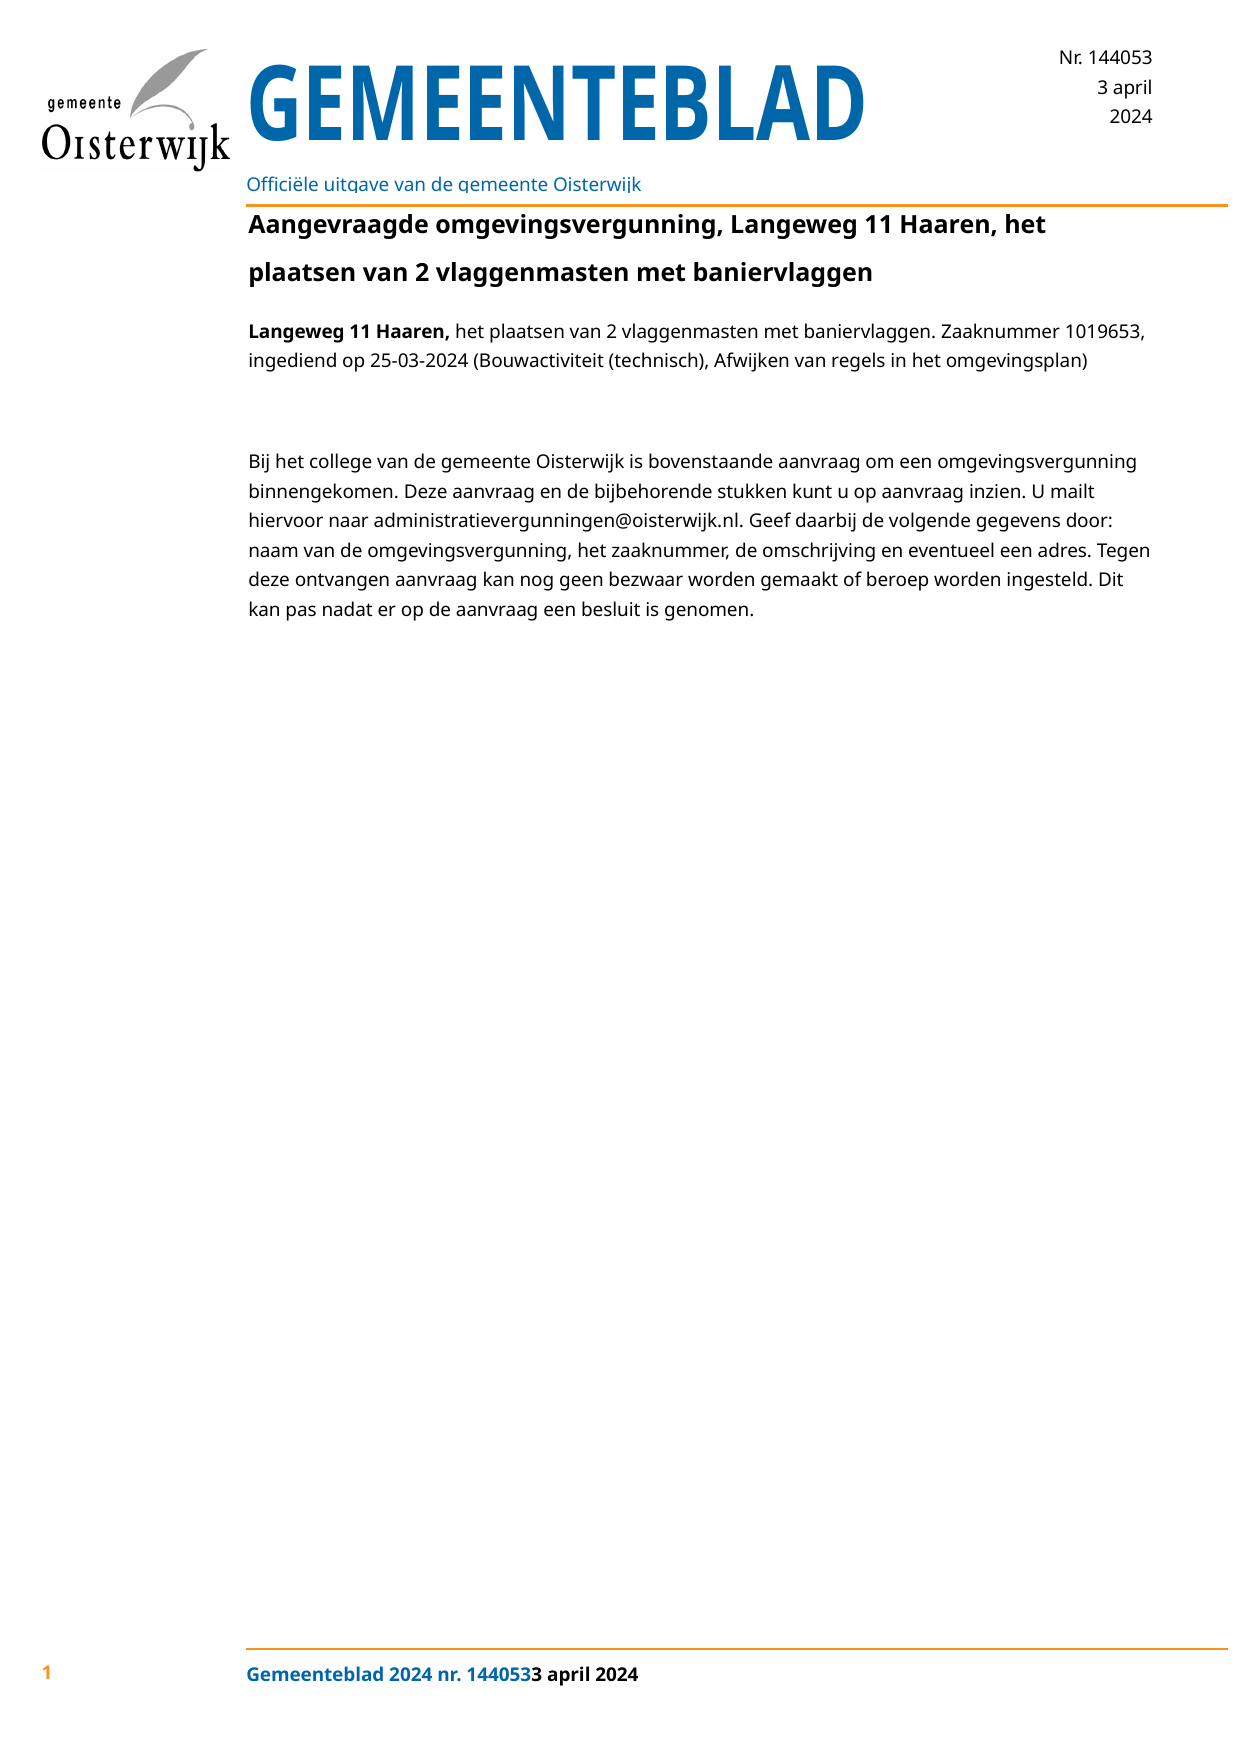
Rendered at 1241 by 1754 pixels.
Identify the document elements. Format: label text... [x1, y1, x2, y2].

picture [41, 47, 231, 172]
text Aangevraagde omgevingsvergunning, Langeweg 11 Haaren, het plaatsen van 2 vlaggenmasten met baniervlaggen [248, 207, 1152, 288]
text Langeweg 11 Haaren, het plaatsen van 2 vlaggenmasten met baniervlaggen. Zaaknummer 1019653, ingediend op 25-03-2024 (Bouwactiviteit (technisch), Afwijken van regels in het omgevingsplan) [248, 318, 1152, 373]
text Bij het college van de gemeente Oisterwijk is bovenstaande aanvraag om een omgevingsvergunning binnengekomen. Deze aanvraag en de bijbehorende stukken kunt u op aanvraag inzien. U mailt hiervoor naar administratievergunningen@oisterwijk.nl. Geef daarbij de volgende gegevens door: naam van de omgevingsvergunning, het zaaknummer, de omschrijving en eventueel een adres. Tegen deze ontvangen aanvraag kan nog geen bezwaar worden gemaakt of beroep worden ingesteld. Dit kan pas nadat er op de aanvraag een besluit is genomen. [248, 448, 1152, 622]
